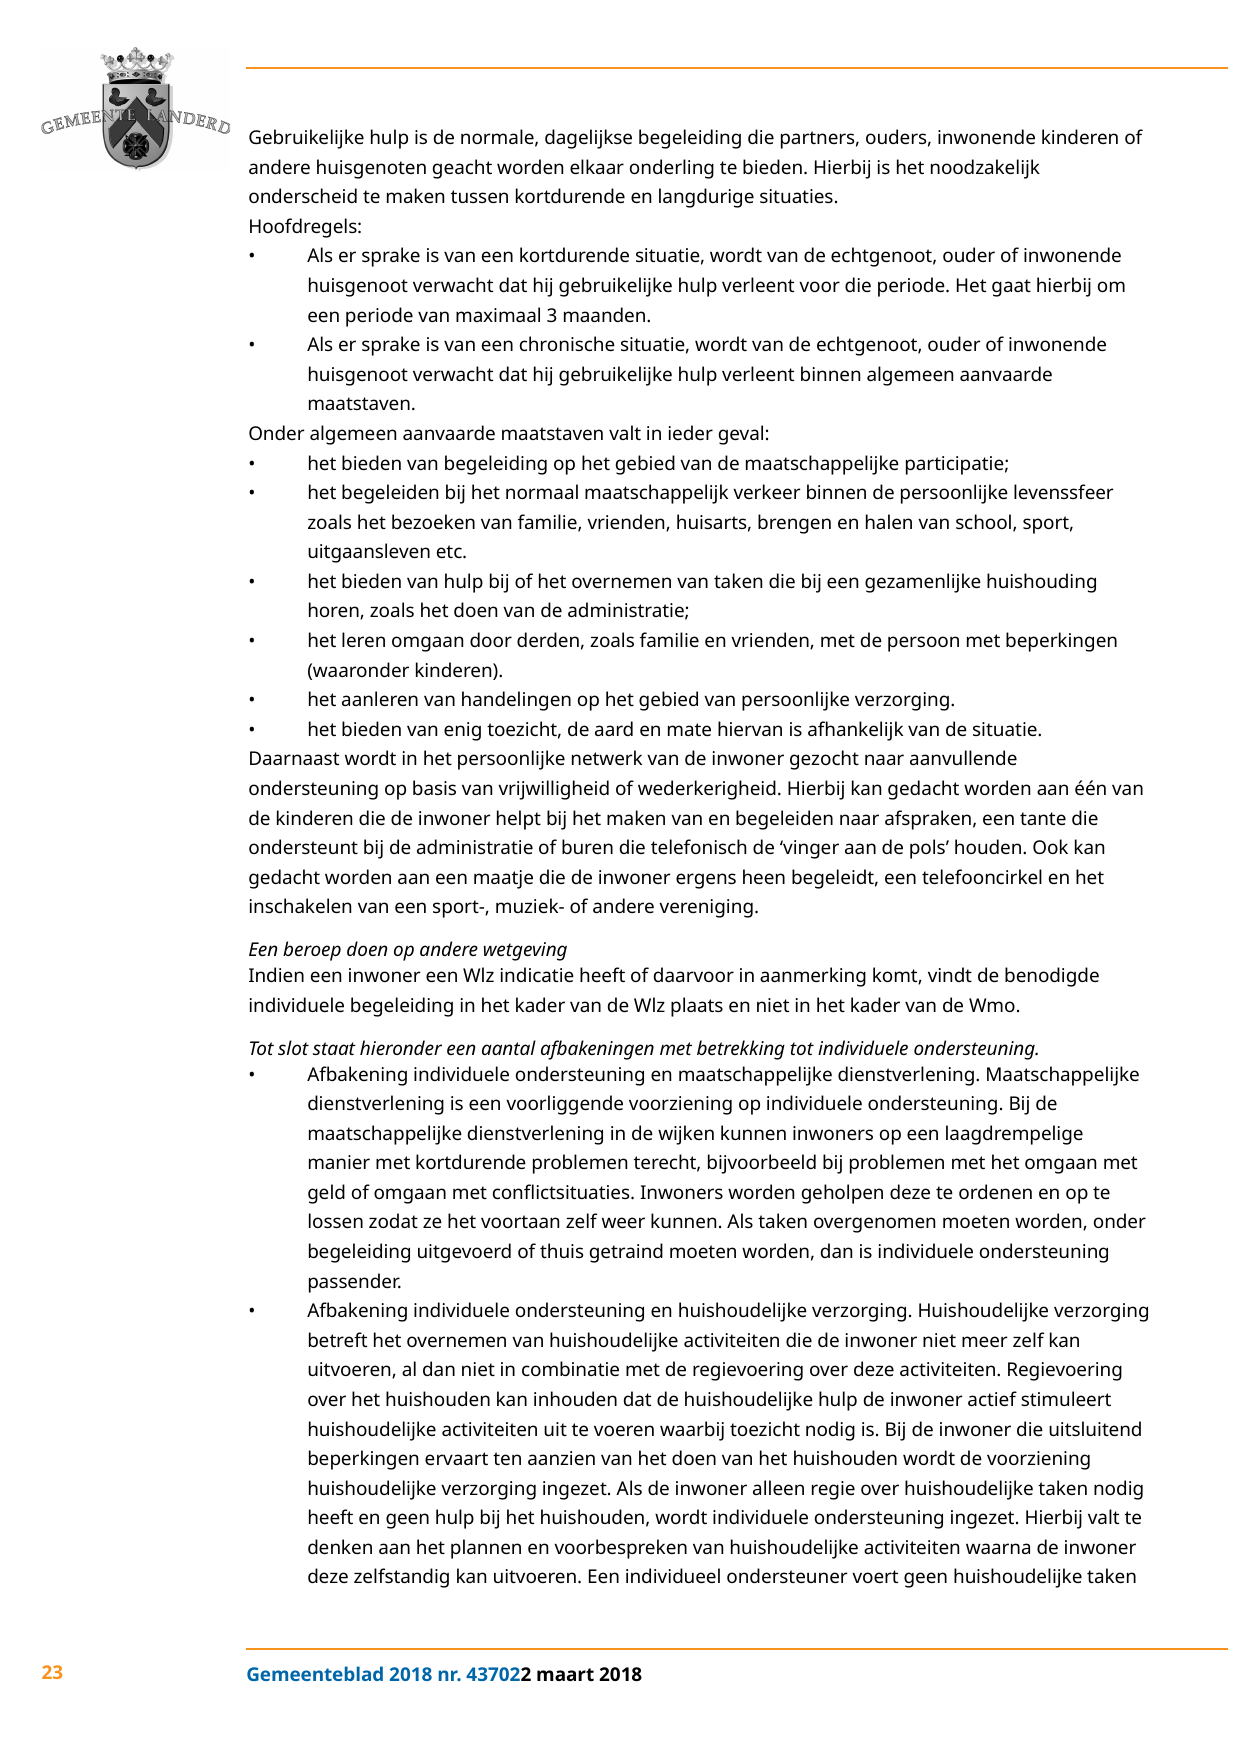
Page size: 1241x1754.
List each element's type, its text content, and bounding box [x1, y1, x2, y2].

list Als er sprake is van een chronische situatie, wordt van de echtgenoot, ouder of inwonende huisgenoot verwacht dat hij gebruikelijke hulp verleent binnen algemeen aanvaarde maatstaven. [248, 331, 1152, 416]
text Gebruikelijke hulp is de normale, dagelijkse begeleiding die partners, ouders, inwonende kinderen of andere huisgenoten geacht worden elkaar onderling te bieden. Hierbij is het noodzakelijk onderscheid te maken tussen kortdurende en langdurige situaties. [248, 124, 1152, 209]
list het begeleiden bij het normaal maatschappelijk verkeer binnen de persoonlijke levenssfeer zoals het bezoeken van familie, vrienden, huisarts, brengen en halen van school, sport, uitgaansleven etc. [248, 479, 1152, 564]
list Als er sprake is van een kortdurende situatie, wordt van de echtgenoot, ouder of inwonende huisgenoot verwacht dat hij gebruikelijke hulp verleent voor die periode. Het gaat hierbij om een periode van maximaal 3 maanden. [248, 243, 1152, 328]
list Afbakening individuele ondersteuning en maatschappelijke dienstverlening. Maatschappelijke dienstverlening is een voorliggende voorziening op individuele ondersteuning. Bij de maatschappelijke dienstverlening in de wijken kunnen inwoners op een laagdrempelige manier met kortdurende problemen terecht, bijvoorbeeld bij problemen met het omgaan met geld of omgaan met conflictsituaties. Inwoners worden geholpen deze te ordenen en op te lossen zodat ze het voortaan zelf weer kunnen. Als taken overgenomen moeten worden, onder begeleiding uitgevoerd of thuis getraind moeten worden, dan is individuele ondersteuning passender. [248, 1061, 1152, 1294]
picture [41, 47, 231, 172]
list het bieden van hulp bij of het overnemen van taken die bij een gezamenlijke huishouding horen, zoals het doen van de administratie; [248, 568, 1152, 623]
text Een beroep doen op andere wetgeving [248, 937, 1152, 962]
text Hoofdregels: [248, 213, 1152, 239]
text Indien een inwoner een Wlz indicatie heeft of daarvoor in aanmerking komt, vindt de benodigde individuele begeleiding in het kader van de Wlz plaats en niet in het kader van de Wmo. [248, 962, 1152, 1018]
text Daarnaast wordt in het persoonlijke netwerk van de inwoner gezocht naar aanvullende ondersteuning op basis van vrijwilligheid of wederkerigheid. Hierbij kan gedacht worden aan één van de kinderen die de inwoner helpt bij het maken van en begeleiden naar afspraken, een tante die ondersteunt bij de administratie of buren die telefonisch de ‘vinger aan de pols’ houden. Ook kan gedacht worden aan een maatje die de inwoner ergens heen begeleidt, een telefooncirkel en het inschakelen van een sport-, muziek- of andere vereniging. [248, 746, 1152, 919]
list Afbakening individuele ondersteuning en huishoudelijke verzorging. Huishoudelijke verzorging betreft het overnemen van huishoudelijke activiteiten die de inwoner niet meer zelf kan uitvoeren, al dan niet in combinatie met de regievoering over deze activiteiten. Regievoering over het huishouden kan inhouden dat de huishoudelijke hulp de inwoner actief stimuleert huishoudelijke activiteiten uit te voeren waarbij toezicht nodig is. Bij de inwoner die uitsluitend beperkingen ervaart ten aanzien van het doen van het huishouden wordt de voorziening huishoudelijke verzorging ingezet. Als de inwoner alleen regie over huishoudelijke taken nodig heeft en geen hulp bij het huishouden, wordt individuele ondersteuning ingezet. Hierbij valt te denken aan het plannen en voorbespreken van huishoudelijke activiteiten waarna de inwoner deze zelfstandig kan uitvoeren. Een individueel ondersteuner voert geen huishoudelijke taken [248, 1297, 1152, 1589]
list het aanleren van handelingen op het gebied van persoonlijke verzorging. [248, 686, 1152, 712]
list het bieden van begeleiding op het gebied van de maatschappelijke participatie; [248, 450, 1152, 476]
list het bieden van enig toezicht, de aard en mate hiervan is afhankelijk van de situatie. [248, 716, 1152, 742]
list het leren omgaan door derden, zoals familie en vrienden, met de persoon met beperkingen (waaronder kinderen). [248, 627, 1152, 683]
text Onder algemeen aanvaarde maatstaven valt in ieder geval: [248, 420, 1152, 446]
text Tot slot staat hieronder een aantal afbakeningen met betrekking tot individuele ondersteuning. [248, 1035, 1152, 1061]
